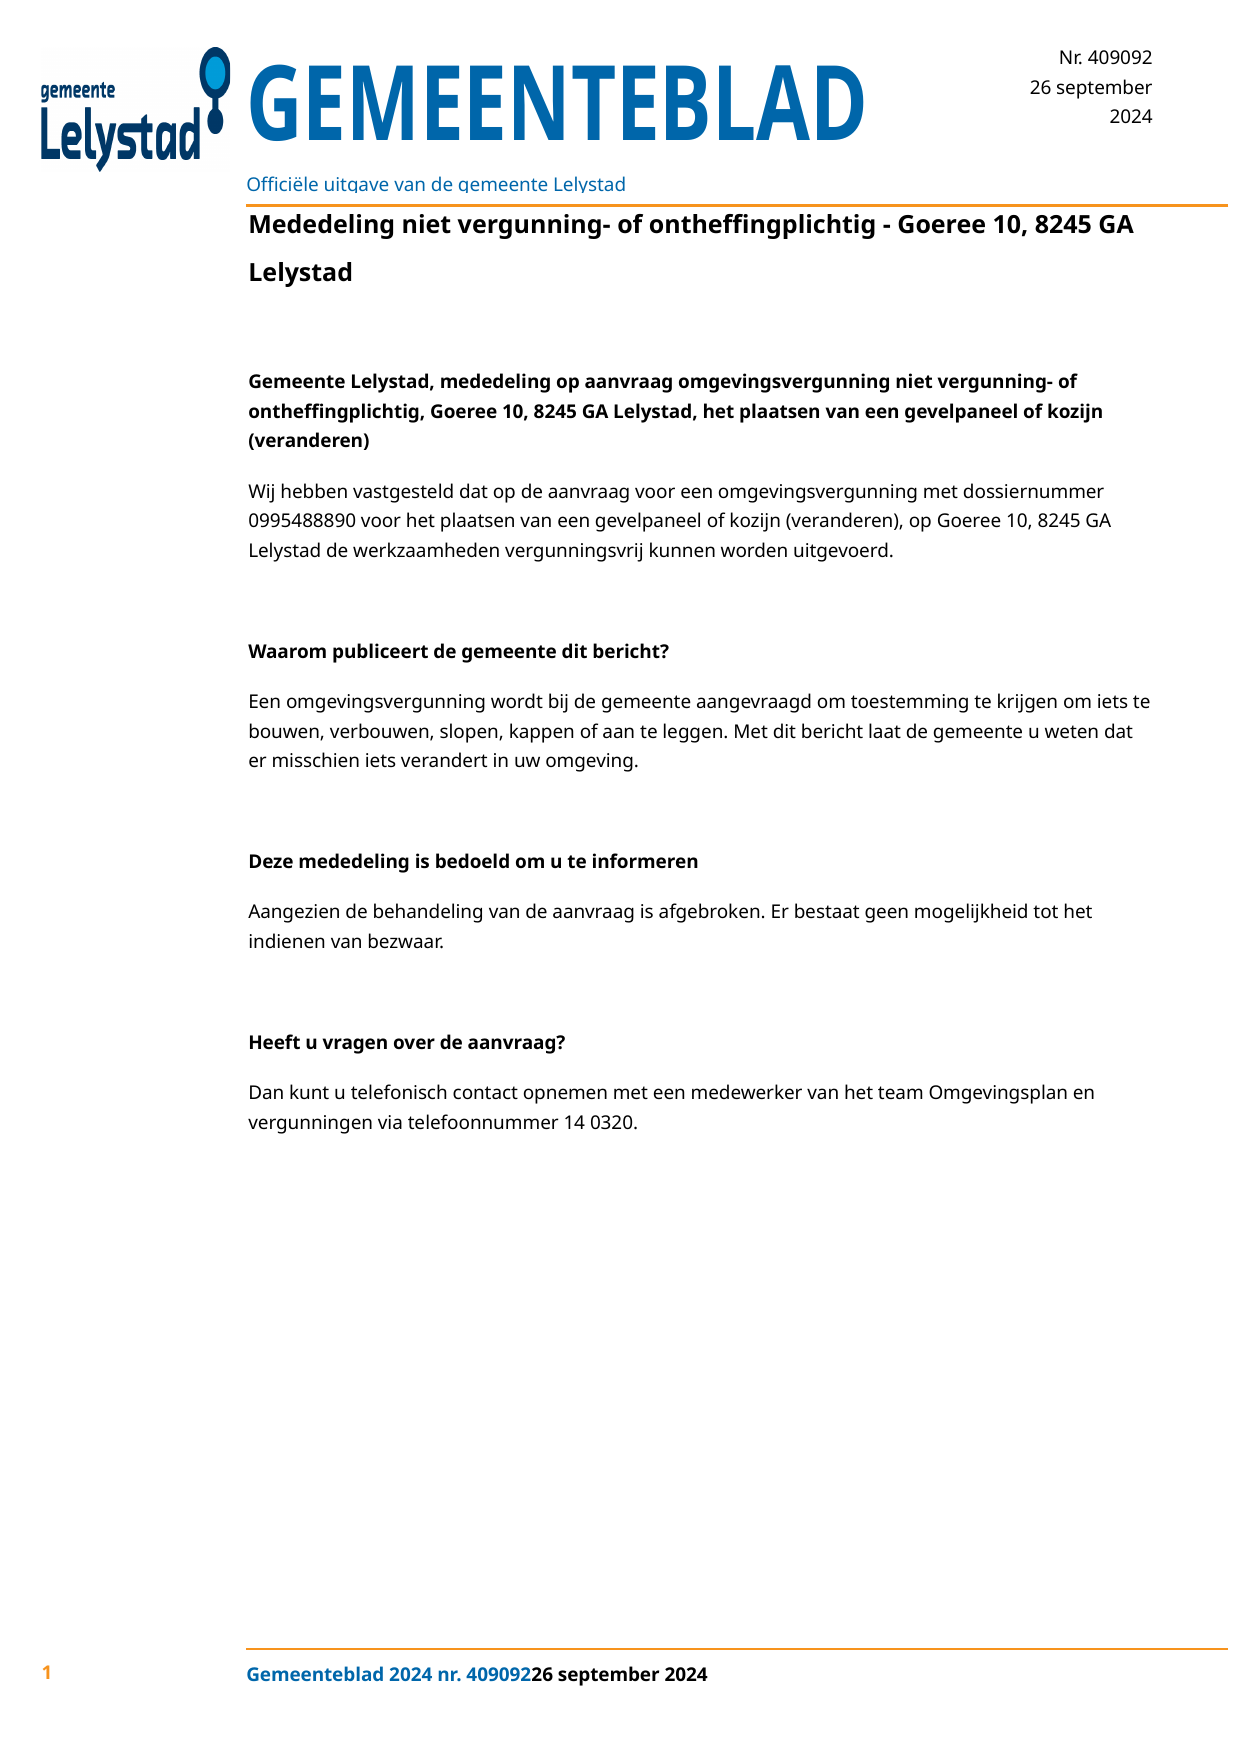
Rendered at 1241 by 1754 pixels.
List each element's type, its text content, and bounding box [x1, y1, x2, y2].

picture [41, 47, 231, 172]
text Een omgevingsvergunning wordt bij de gemeente aangevraagd om toestemming te krijgen om iets te bouwen, verbouwen, slopen, kappen of aan te leggen. Met dit bericht laat de gemeente u weten dat er misschien iets verandert in uw omgeving. [248, 688, 1152, 773]
text Wij hebben vastgesteld dat op de aanvraag voor een omgevingsvergunning met dossiernummer 0995488890 voor het plaatsen van een gevelpaneel of kozijn (veranderen), op Goeree 10, 8245 GA Lelystad de werkzaamheden vergunningsvrij kunnen worden uitgevoerd. [248, 478, 1152, 563]
text Waarom publiceert de gemeente dit bericht? [248, 638, 1152, 664]
text Deze mededeling is bedoeld om u te informeren [248, 848, 1152, 874]
text Gemeente Lelystad, mededeling op aanvraag omgevingsvergunning niet vergunning- of ontheffingplichtig, Goeree 10, 8245 GA Lelystad, het plaatsen van een gevelpaneel of kozijn (veranderen) [248, 368, 1152, 453]
text Dan kunt u telefonisch contact opnemen met een medewerker van het team Omgevingsplan en vergunningen via telefoonnummer 14 0320. [248, 1079, 1152, 1135]
text Heeft u vragen over de aanvraag? [248, 1029, 1152, 1055]
text Mededeling niet vergunning- of ontheffingplichtig - Goeree 10, 8245 GA Lelystad [248, 207, 1152, 288]
text Aangezien de behandeling van de aanvraag is afgebroken. Er bestaat geen mogelijkheid tot het indienen van bezwaar. [248, 899, 1152, 954]
